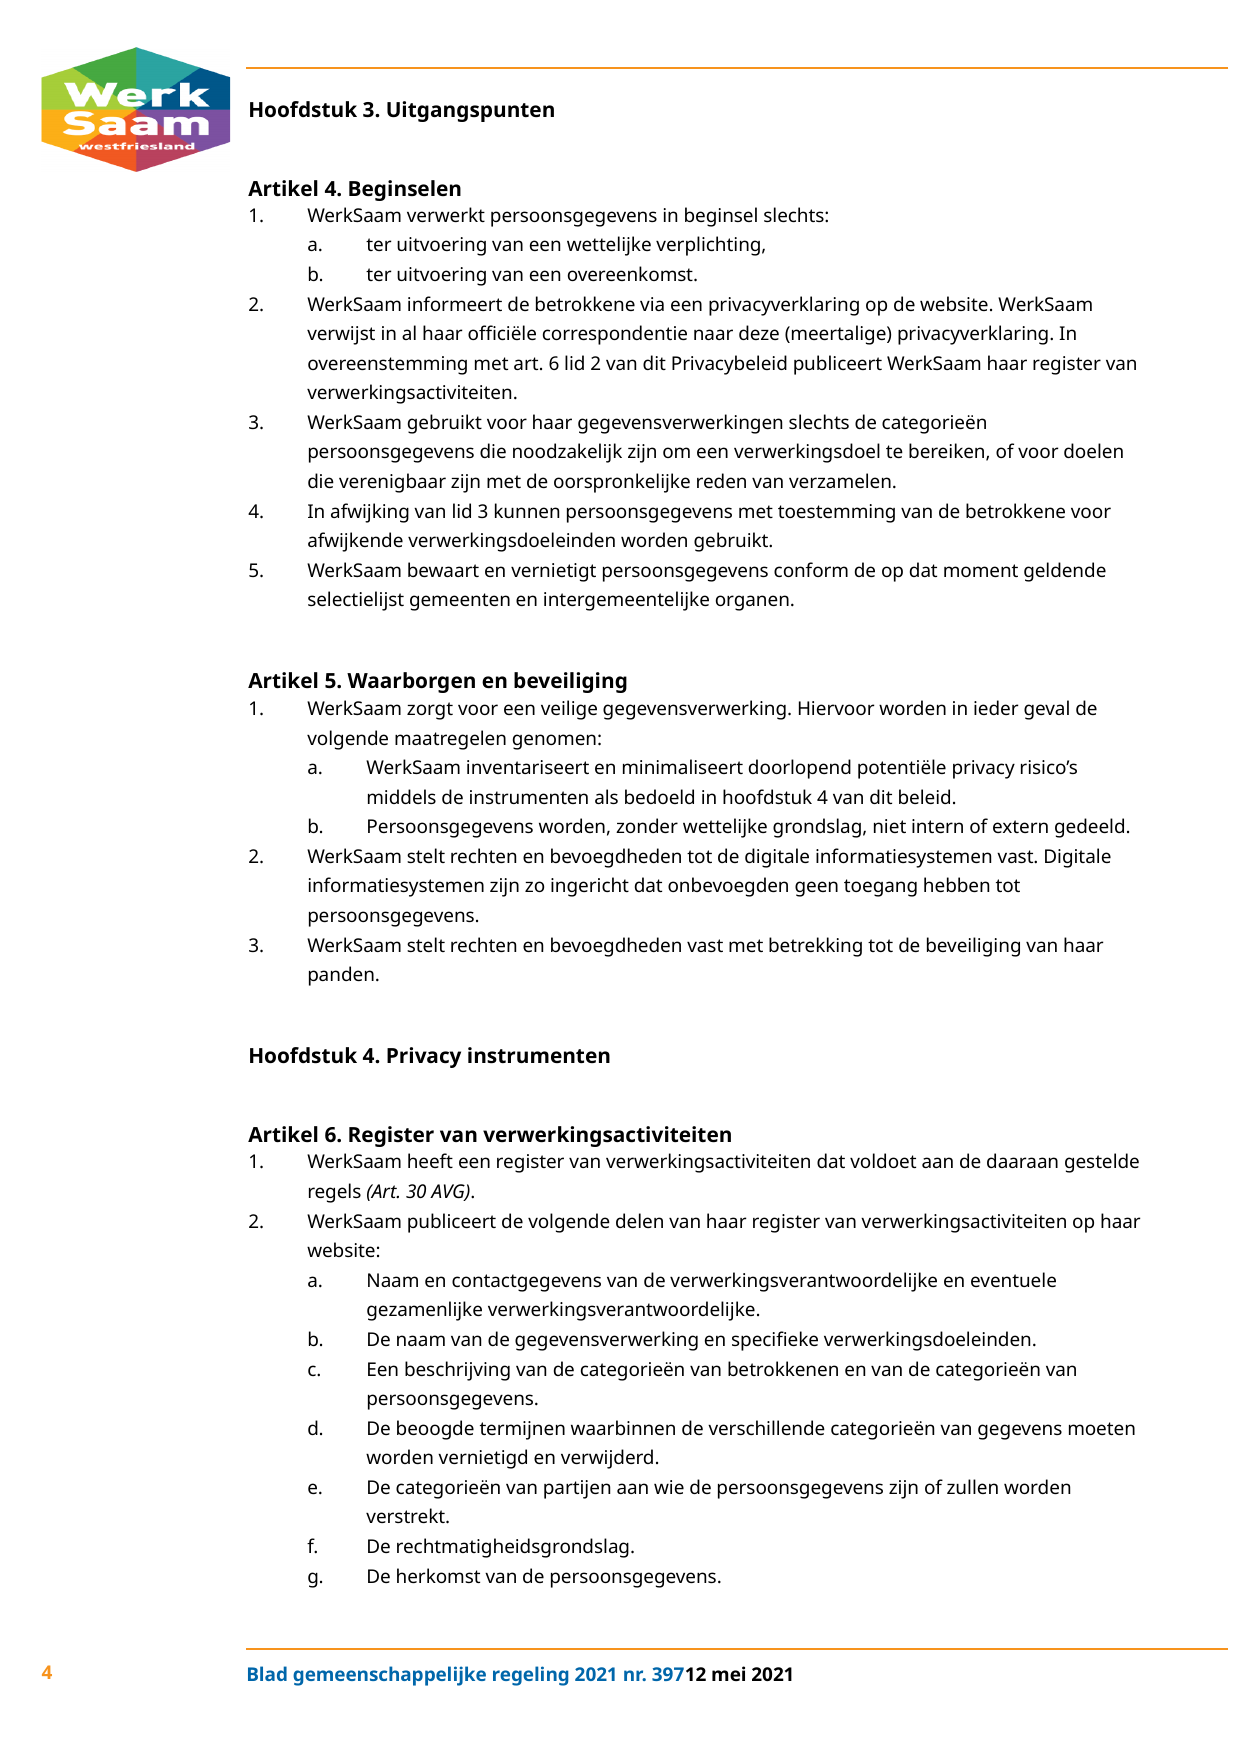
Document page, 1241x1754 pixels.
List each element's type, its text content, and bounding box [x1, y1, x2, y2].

list Een beschrijving van de categorieën van betrokkenen en van de categorieën van persoonsgegevens. [307, 1356, 1152, 1411]
text Hoofdstuk 4. Privacy instrumenten [248, 1041, 1152, 1070]
list De beoogde termijnen waarbinnen de verschillende categorieën van gegevens moeten worden vernietigd en verwijderd. [307, 1415, 1152, 1470]
list WerkSaam bewaart en vernietigt persoonsgegevens conform de op dat moment geldende selectielijst gemeenten en intergemeentelijke organen. [248, 557, 1152, 612]
list WerkSaam heeft een register van verwerkingsactiviteiten dat voldoet aan de daaraan gestelde regels (Art. 30 AVG). [248, 1149, 1152, 1204]
list Persoonsgegevens worden, zonder wettelijke grondslag, niet intern of extern gedeeld. [307, 813, 1152, 839]
picture [41, 47, 231, 172]
list ter uitvoering van een overeenkomst. [307, 261, 1152, 287]
list WerkSaam inventariseert en minimaliseert doorlopend potentiële privacy risico’s middels de instrumenten als bedoeld in hoofdstuk 4 van dit beleid. [307, 754, 1152, 809]
list De rechtmatigheidsgrondslag. [307, 1533, 1152, 1559]
list Naam en contactgegevens van de verwerkingsverantwoordelijke en eventuele gezamenlijke verwerkingsverantwoordelijke. [307, 1267, 1152, 1322]
list ter uitvoering van een wettelijke verplichting, [307, 232, 1152, 257]
list WerkSaam gebruikt voor haar gegevensverwerkingen slechts de categorieën persoonsgegevens die noodzakelijk zijn om een verwerkingsdoel te bereiken, of voor doelen die verenigbaar zijn met de oorspronkelijke reden van verzamelen. [248, 409, 1152, 494]
text Artikel 6. Register van verwerkingsactiviteiten [248, 1120, 1152, 1149]
list WerkSaam zorgt voor een veilige gegevensverwerking. Hiervoor worden in ieder geval de volgende maatregelen genomen: [248, 695, 1152, 750]
list De herkomst van de persoonsgegevens. [307, 1563, 1152, 1588]
list In afwijking van lid 3 kunnen persoonsgegevens met toestemming van de betrokkene voor afwijkende verwerkingsdoeleinden worden gebruikt. [248, 498, 1152, 553]
list WerkSaam publiceert de volgende delen van haar register van verwerkingsactiviteiten op haar website: [248, 1208, 1152, 1263]
list WerkSaam verwerkt persoonsgegevens in beginsel slechts: [248, 202, 1152, 228]
list WerkSaam stelt rechten en bevoegdheden vast met betrekking tot de beveiliging van haar panden. [248, 932, 1152, 987]
text Artikel 4. Beginselen [248, 174, 1152, 202]
text Artikel 5. Waarborgen en beveiliging [248, 667, 1152, 695]
text Hoofdstuk 3. Uitgangspunten [248, 95, 1152, 123]
list WerkSaam informeert de betrokkene via een privacyverklaring op de website. WerkSaam verwijst in al haar officiële correspondentie naar deze (meertalige) privacyverklaring. In overeenstemming met art. 6 lid 2 van dit Privacybeleid publiceert WerkSaam haar register van verwerkingsactiviteiten. [248, 291, 1152, 405]
list De naam van de gegevensverwerking en specifieke verwerkingsdoeleinden. [307, 1326, 1152, 1352]
list WerkSaam stelt rechten en bevoegdheden tot de digitale informatiesystemen vast. Digitale informatiesystemen zijn zo ingericht dat onbevoegden geen toegang hebben tot persoonsgegevens. [248, 843, 1152, 928]
list De categorieën van partijen aan wie de persoonsgegevens zijn of zullen worden verstrekt. [307, 1474, 1152, 1529]
